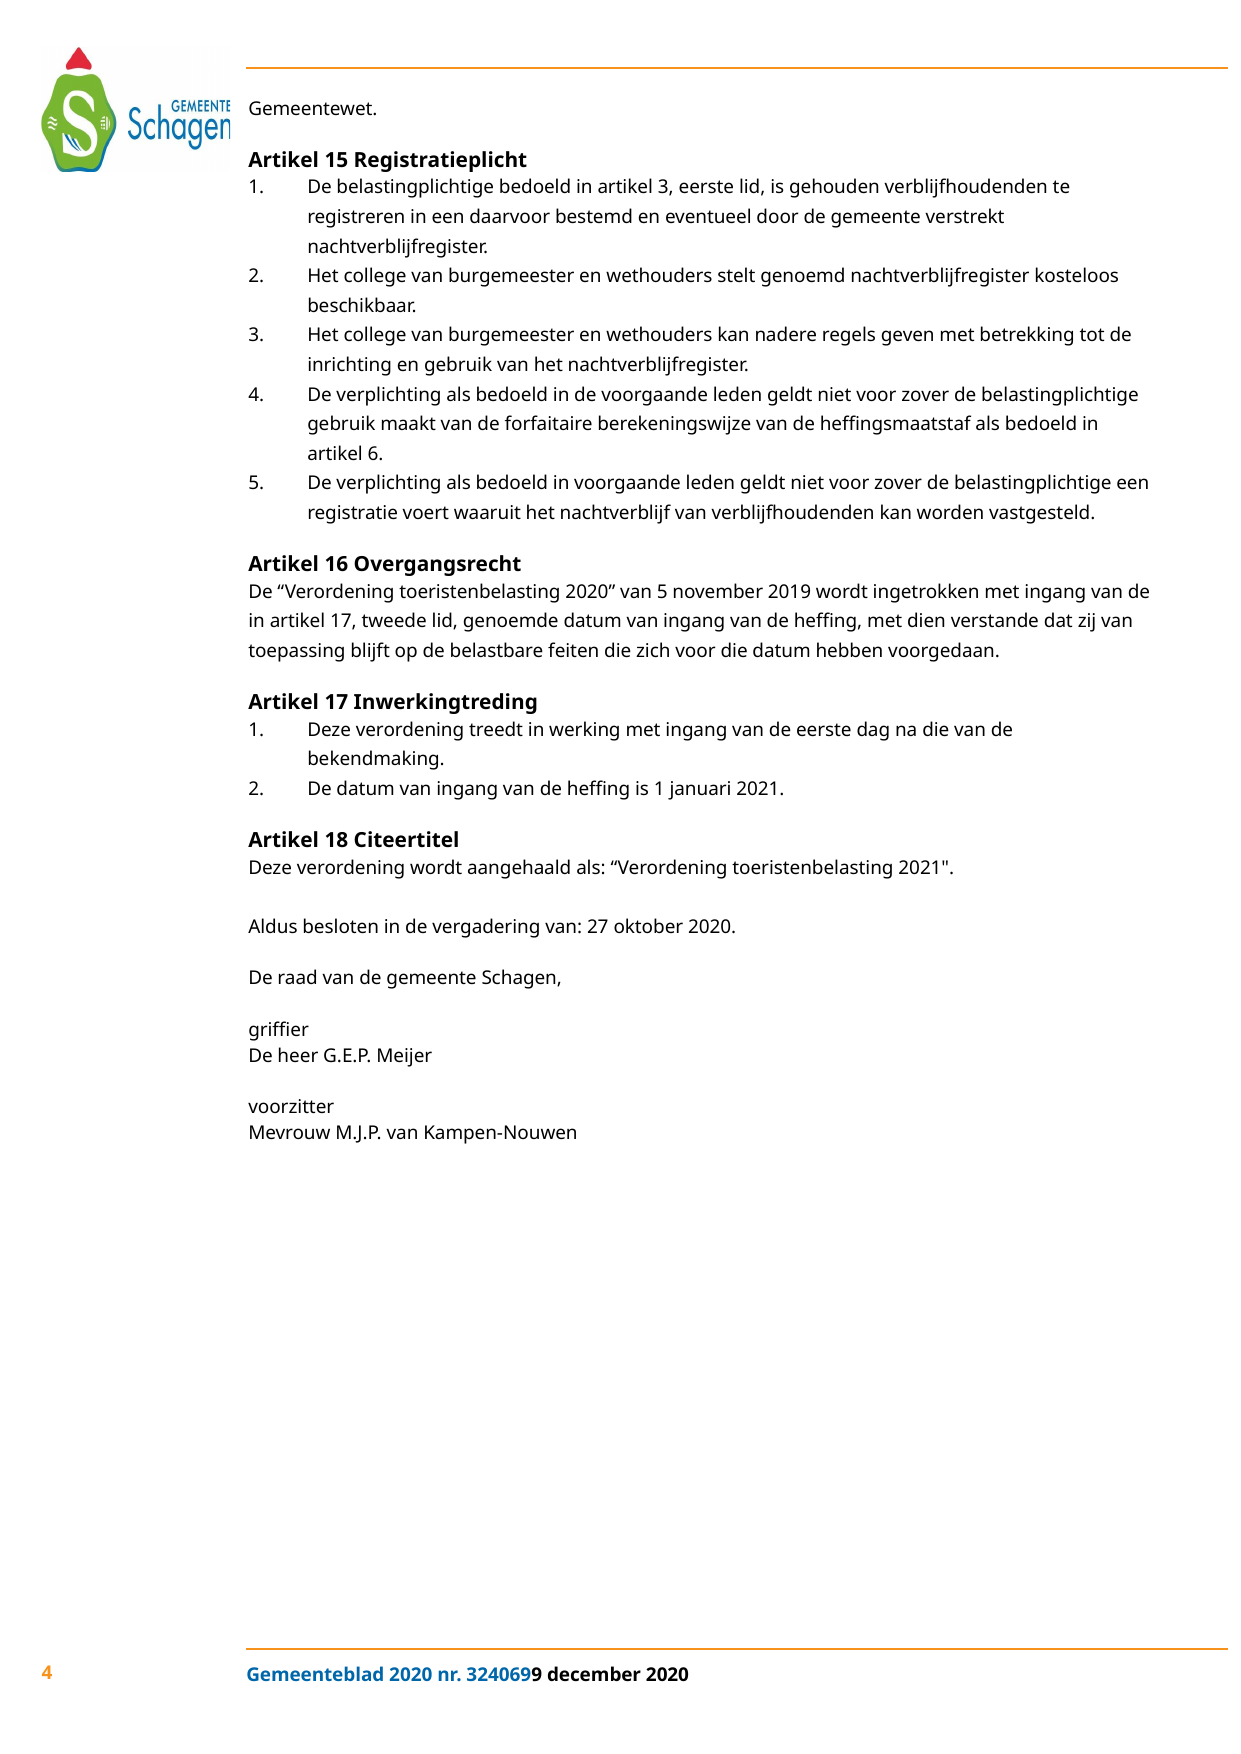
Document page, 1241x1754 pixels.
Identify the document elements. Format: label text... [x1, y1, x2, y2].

list Het college van burgemeester en wethouders kan nadere regels geven met betrekking tot de inrichting en gebruik van het nachtverblijfregister. [248, 322, 1152, 377]
picture [41, 47, 231, 172]
list De datum van ingang van de heffing is 1 januari 2021. [248, 775, 1152, 801]
text Artikel 17 Inwerkingtreding [248, 687, 1152, 716]
text Deze verordening wordt aangehaald als: “Verordening toeristenbelasting 2021". [248, 854, 1152, 880]
text Artikel 18 Citeertitel [248, 826, 1152, 854]
text De “Verordening toeristenbelasting 2020” van 5 november 2019 wordt ingetrokken met ingang van de in artikel 17, tweede lid, genoemde datum van ingang van de heffing, met dien verstande dat zij van toepassing blijft op de belastbare feiten die zich voor die datum hebben voorgedaan. [248, 578, 1152, 663]
text De heer G.E.P. Meijer [248, 1042, 1152, 1067]
list De verplichting als bedoeld in de voorgaande leden geldt niet voor zover de belastingplichtige gebruik maakt van de forfaitaire berekeningswijze van de heffingsmaatstaf als bedoeld in artikel 6. [248, 381, 1152, 466]
text griffier [248, 1016, 1152, 1042]
text Artikel 16 Overgangsrecht [248, 549, 1152, 578]
list De belastingplichtige bedoeld in artikel 3, eerste lid, is gehouden verblijfhoudenden te registreren in een daarvoor bestemd en eventueel door de gemeente verstrekt nachtverblijfregister. [248, 174, 1152, 258]
text De raad van de gemeente Schagen, [248, 964, 1152, 990]
list Deze verordening treedt in werking met ingang van de eerste dag na die van de bekendmaking. [248, 716, 1152, 771]
text Aldus besloten in de vergadering van: 27 oktober 2020. [248, 913, 1152, 939]
text Mevrouw M.J.P. van Kampen-Nouwen [248, 1119, 1152, 1145]
text voorzitter [248, 1093, 1152, 1119]
list De verplichting als bedoeld in voorgaande leden geldt niet voor zover de belastingplichtige een registratie voert waaruit het nachtverblijf van verblijfhoudenden kan worden vastgesteld. [248, 469, 1152, 525]
text Gemeentewet. [248, 95, 1152, 121]
list Het college van burgemeester en wethouders stelt genoemd nachtverblijfregister kosteloos beschikbaar. [248, 262, 1152, 318]
text Artikel 15 Registratieplicht [248, 145, 1152, 174]
